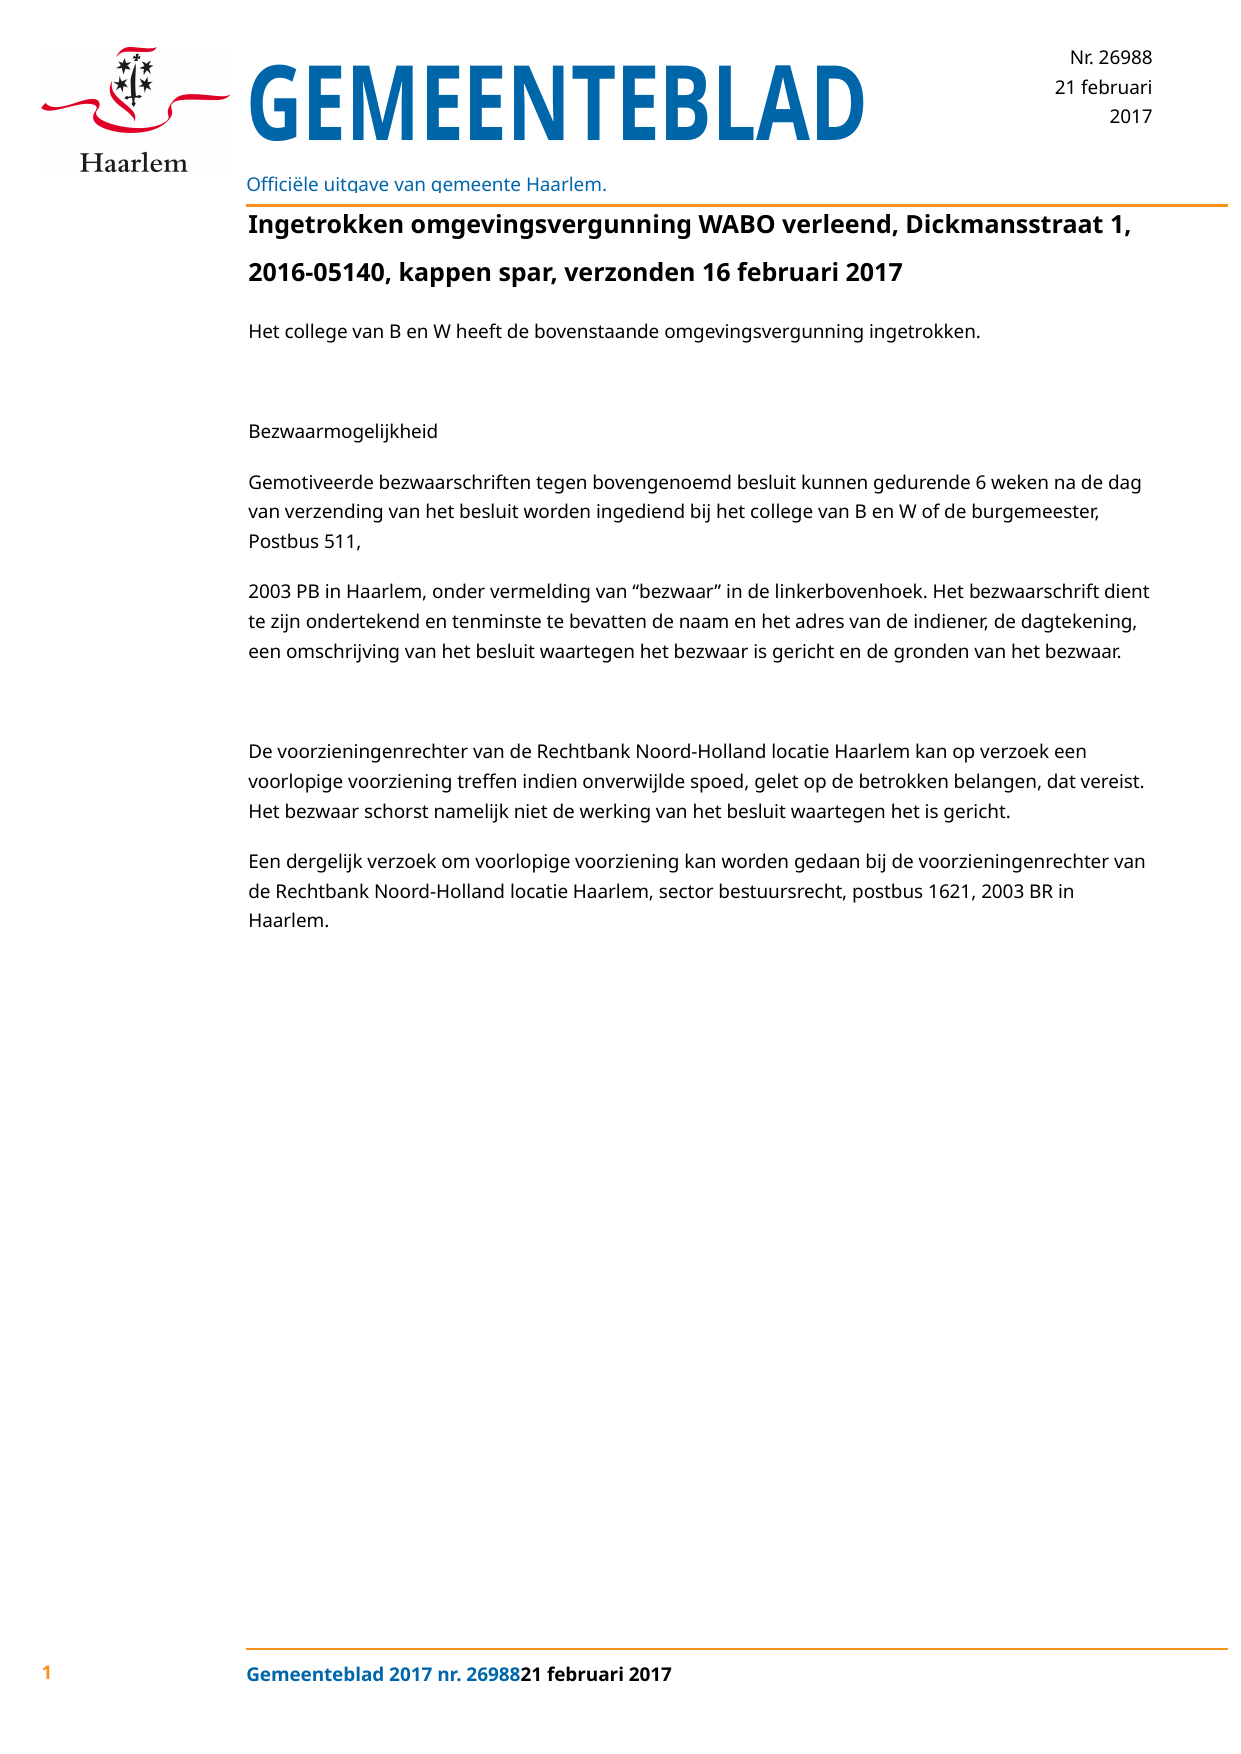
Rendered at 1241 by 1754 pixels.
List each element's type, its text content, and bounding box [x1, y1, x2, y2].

text 2003 PB in Haarlem, onder vermelding van “bezwaar” in de linkerbovenhoek. Het bezwaarschrift dient te zijn ondertekend en tenminste te bevatten de naam en het adres van de indiener, de dagtekening, een omschrijving van het besluit waartegen het bezwaar is gericht en de gronden van het bezwaar. [248, 579, 1152, 664]
text De voorzieningenrechter van de Rechtbank Noord-Holland locatie Haarlem kan op verzoek een voorlopige voorziening treffen indien onverwijlde spoed, gelet op de betrokken belangen, dat vereist. Het bezwaar schorst namelijk niet de werking van het besluit waartegen het is gericht. [248, 739, 1152, 824]
text Een dergelijk verzoek om voorlopige voorziening kan worden gedaan bij de voorzieningenrechter van de Rechtbank Noord-Holland locatie Haarlem, sector bestuursrecht, postbus 1621, 2003 BR in Haarlem. [248, 848, 1152, 933]
text Ingetrokken omgevingsvergunning WABO verleend, Dickmansstraat 1, 2016-05140, kappen spar, verzonden 16 februari 2017 [248, 207, 1152, 288]
picture [41, 47, 231, 172]
text Het college van B en W heeft de bovenstaande omgevingsvergunning ingetrokken. [248, 318, 1152, 344]
text Bezwaarmogelijkheid [248, 419, 1152, 444]
text Gemotiveerde bezwaarschriften tegen bovengenoemd besluit kunnen gedurende 6 weken na de dag van verzending van het besluit worden ingediend bij het college van B en W of de burgemeester, Postbus 511, [248, 469, 1152, 554]
